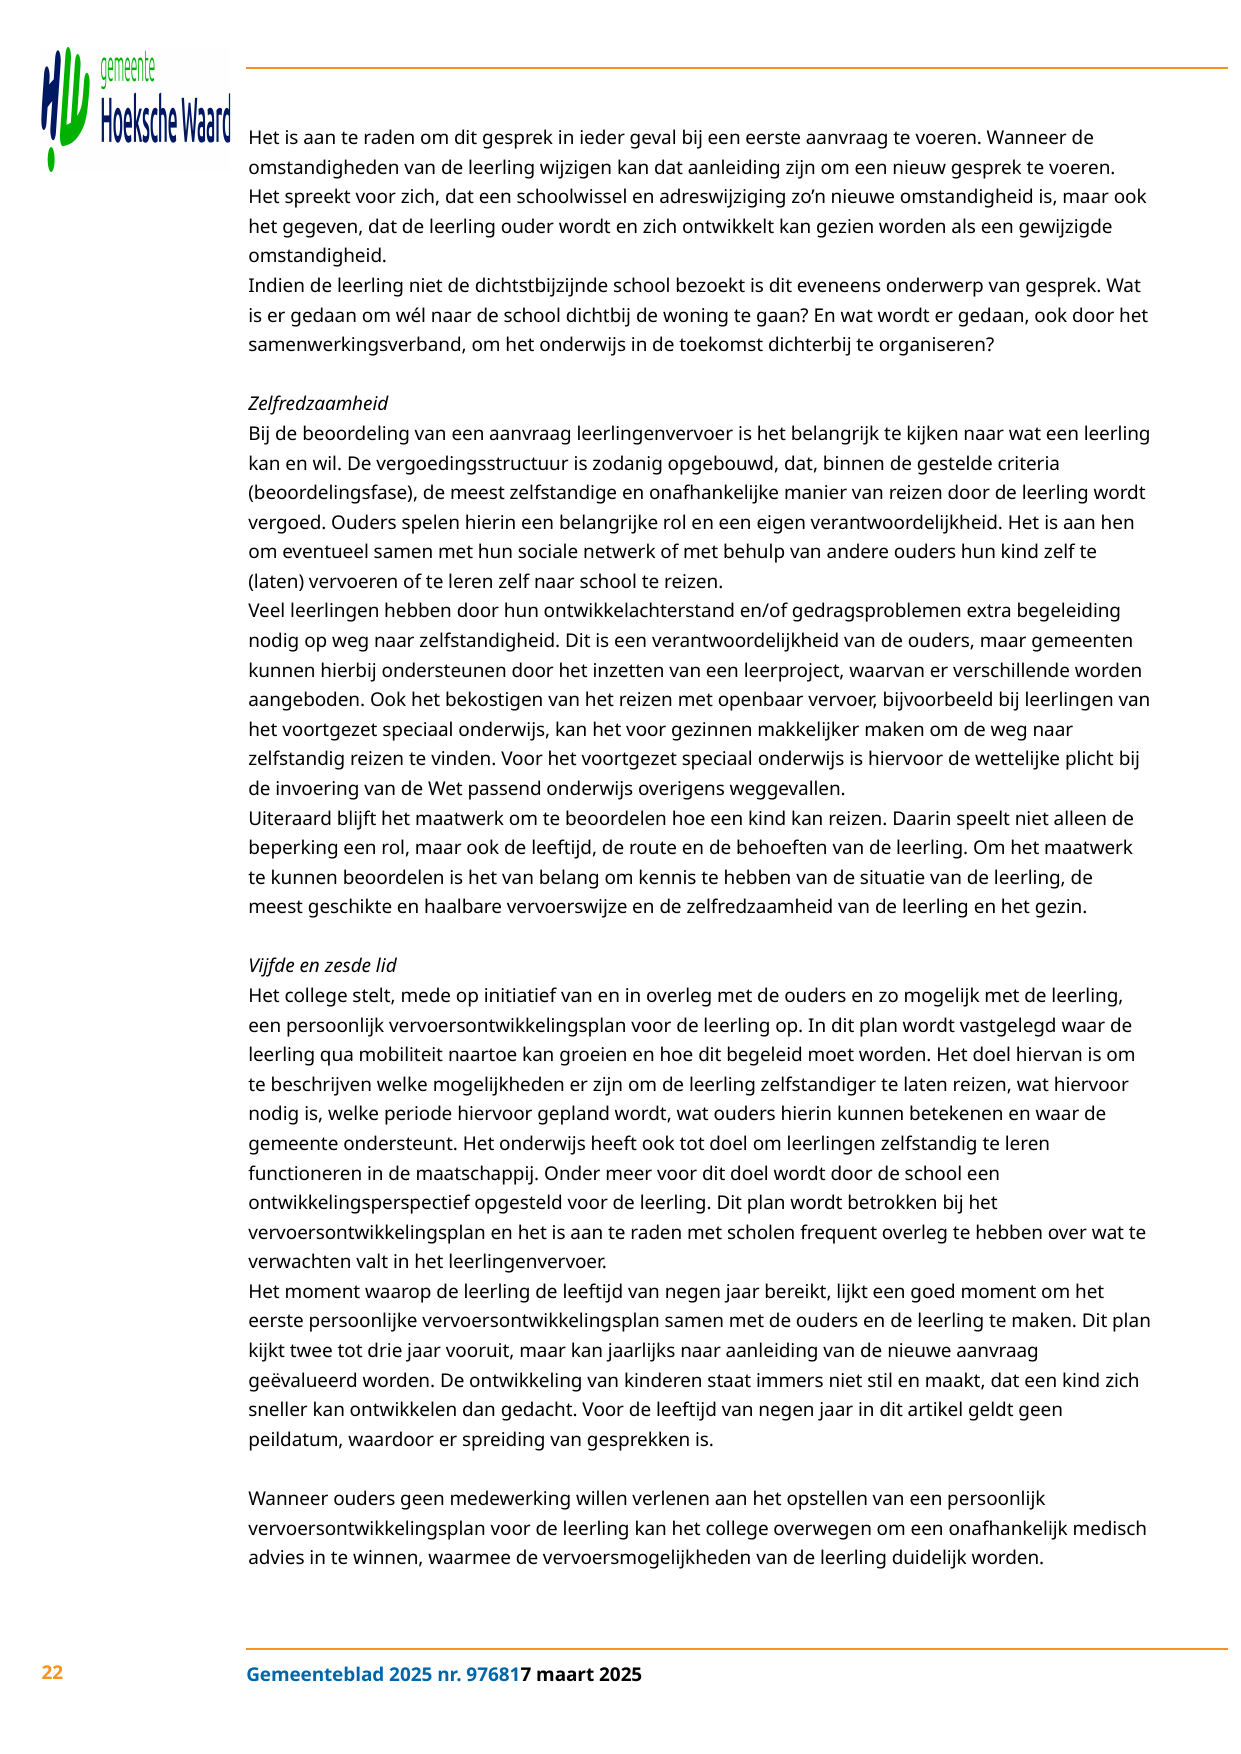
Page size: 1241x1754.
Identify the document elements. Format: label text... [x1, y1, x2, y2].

text Veel leerlingen hebben door hun ontwikkelachterstand en/of gedragsproblemen extra begeleiding nodig op weg naar zelfstandigheid. Dit is een verantwoordelijkheid van de ouders, maar gemeenten kunnen hierbij ondersteunen door het inzetten van een leerproject, waarvan er verschillende worden aangeboden. Ook het bekostigen van het reizen met openbaar vervoer, bijvoorbeeld bij leerlingen van het voortgezet speciaal onderwijs, kan het voor gezinnen makkelijker maken om de weg naar zelfstandig reizen te vinden. Voor het voortgezet speciaal onderwijs is hiervoor de wettelijke plicht bij de invoering van de Wet passend onderwijs overigens weggevallen. [248, 598, 1152, 801]
text Wanneer ouders geen medewerking willen verlenen aan het opstellen van een persoonlijk vervoersontwikkelingsplan voor de leerling kan het college overwegen om een onafhankelijk medisch advies in te winnen, waarmee de vervoersmogelijkheden van de leerling duidelijk worden. [248, 1485, 1152, 1570]
text Uiteraard blijft het maatwerk om te beoordelen hoe een kind kan reizen. Daarin speelt niet alleen de [248, 805, 1152, 831]
text Zelfredzaamheid [248, 391, 1152, 416]
text beperking een rol, maar ook de leeftijd, de route en de behoeften van de leerling. Om het maatwerk te kunnen beoordelen is het van belang om kennis te hebben van de situatie van de leerling, de meest geschikte en haalbare vervoerswijze en de zelfredzaamheid van de leerling en het gezin. [248, 834, 1152, 919]
text Het is aan te raden om dit gesprek in ieder geval bij een eerste aanvraag te voeren. Wanneer de omstandigheden van de leerling wijzigen kan dat aanleiding zijn om een nieuw gesprek te voeren. Het spreekt voor zich, dat een schoolwissel en adreswijziging zo’n nieuwe omstandigheid is, maar ook het gegeven, dat de leerling ouder wordt en zich ontwikkelt kan gezien worden als een gewijzigde omstandigheid. [248, 124, 1152, 268]
text Bij de beoordeling van een aanvraag leerlingenvervoer is het belangrijk te kijken naar wat een leerling kan en wil. De vergoedingsstructuur is zodanig opgebouwd, dat, binnen de gestelde criteria (beoordelingsfase), de meest zelfstandige en onafhankelijke manier van reizen door de leerling wordt vergoed. Ouders spelen hierin een belangrijke rol en een eigen verantwoordelijkheid. Het is aan hen om eventueel samen met hun sociale netwerk of met behulp van andere ouders hun kind zelf te (laten) vervoeren of te leren zelf naar school te reizen. [248, 420, 1152, 594]
picture [41, 47, 231, 172]
text Indien de leerling niet de dichtstbijzijnde school bezoekt is dit eveneens onderwerp van gesprek. Wat is er gedaan om wél naar de school dichtbij de woning te gaan? En wat wordt er gedaan, ook door het samenwerkingsverband, om het onderwijs in de toekomst dichterbij te organiseren? [248, 272, 1152, 357]
text Het moment waarop de leerling de leeftijd van negen jaar bereikt, lijkt een goed moment om het eerste persoonlijke vervoersontwikkelingsplan samen met de ouders en de leerling te maken. Dit plan kijkt twee tot drie jaar vooruit, maar kan jaarlijks naar aanleiding van de nieuwe aanvraag geëvalueerd worden. De ontwikkeling van kinderen staat immers niet stil en maakt, dat een kind zich sneller kan ontwikkelen dan gedacht. Voor de leeftijd van negen jaar in dit artikel geldt geen peildatum, waardoor er spreiding van gesprekken is. [248, 1278, 1152, 1452]
text Het college stelt, mede op initiatief van en in overleg met de ouders en zo mogelijk met de leerling, een persoonlijk vervoersontwikkelingsplan voor de leerling op. In dit plan wordt vastgelegd waar de leerling qua mobiliteit naartoe kan groeien en hoe dit begeleid moet worden. Het doel hiervan is om te beschrijven welke mogelijkheden er zijn om de leerling zelfstandiger te laten reizen, wat hiervoor nodig is, welke periode hiervoor gepland wordt, wat ouders hierin kunnen betekenen en waar de gemeente ondersteunt. Het onderwijs heeft ook tot doel om leerlingen zelfstandig te leren functioneren in de maatschappij. Onder meer voor dit doel wordt door de school een ontwikkelingsperspectief opgesteld voor de leerling. Dit plan wordt betrokken bij het vervoersontwikkelingsplan en het is aan te raden met scholen frequent overleg te hebben over wat te verwachten valt in het leerlingenvervoer. [248, 982, 1152, 1274]
text Vijfde en zesde lid [248, 953, 1152, 978]
